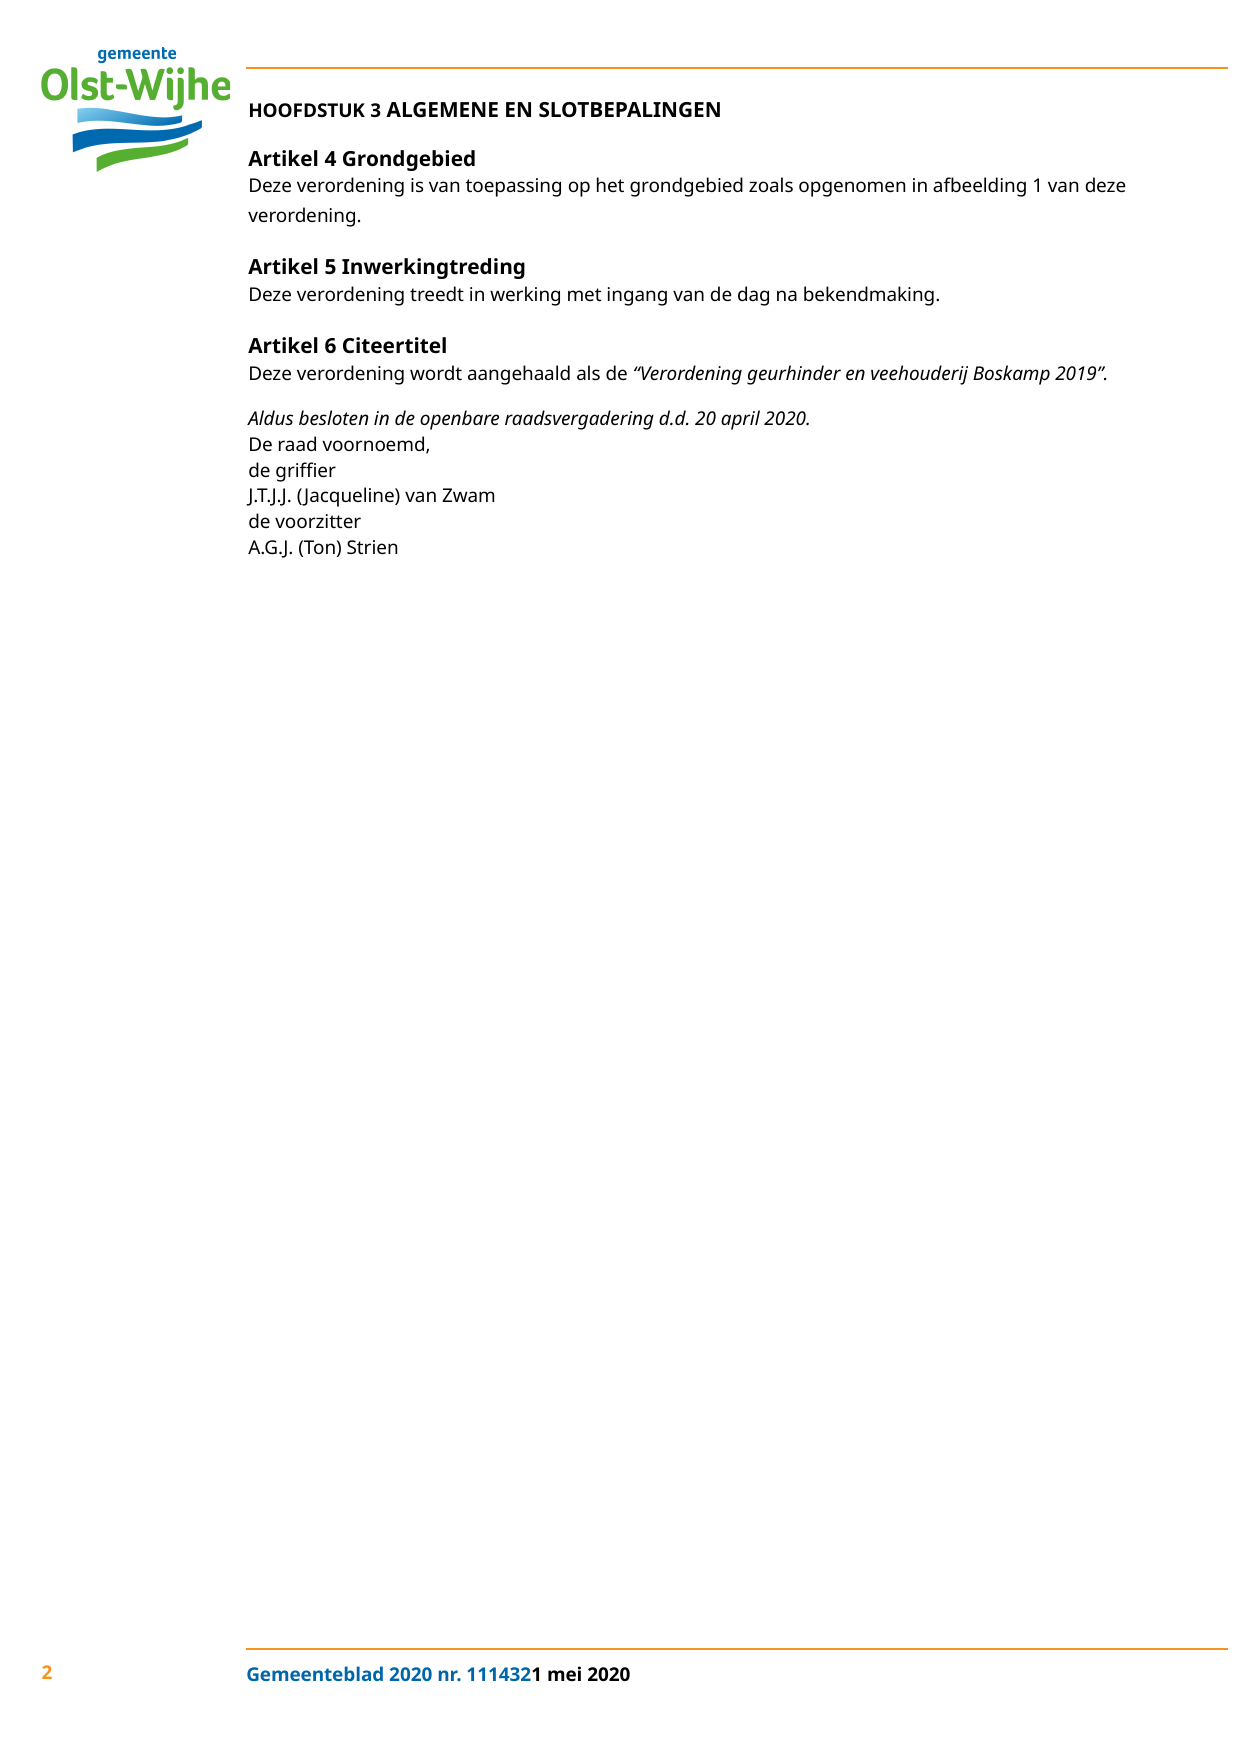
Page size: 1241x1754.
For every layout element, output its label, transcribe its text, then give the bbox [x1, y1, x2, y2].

text Artikel 5 Inwerkingtreding [248, 252, 1152, 281]
picture [41, 47, 231, 172]
text HOOFDSTUK 3 ALGEMENE EN SLOTBEPALINGEN [248, 95, 1152, 123]
text A.G.J. (Ton) Strien [248, 534, 1152, 560]
text Artikel 6 Citeertitel [248, 331, 1152, 360]
text Aldus besloten in de openbare raadsvergadering d.d. 20 april 2020. [248, 405, 1152, 431]
text Deze verordening wordt aangehaald als de “Verordening geurhinder en veehouderij Boskamp 2019”. [248, 360, 1152, 386]
text Deze verordening treedt in werking met ingang van de dag na bekendmaking. [248, 281, 1152, 307]
text De raad voornoemd, [248, 431, 1152, 457]
text J.T.J.J. (Jacqueline) van Zwam [248, 483, 1152, 508]
text Artikel 4 Grondgebied [248, 144, 1152, 172]
text de voorzitter [248, 508, 1152, 534]
text Deze verordening is van toepassing op het grondgebied zoals opgenomen in afbeelding 1 van deze verordening. [248, 172, 1152, 228]
text de griffier [248, 457, 1152, 483]
